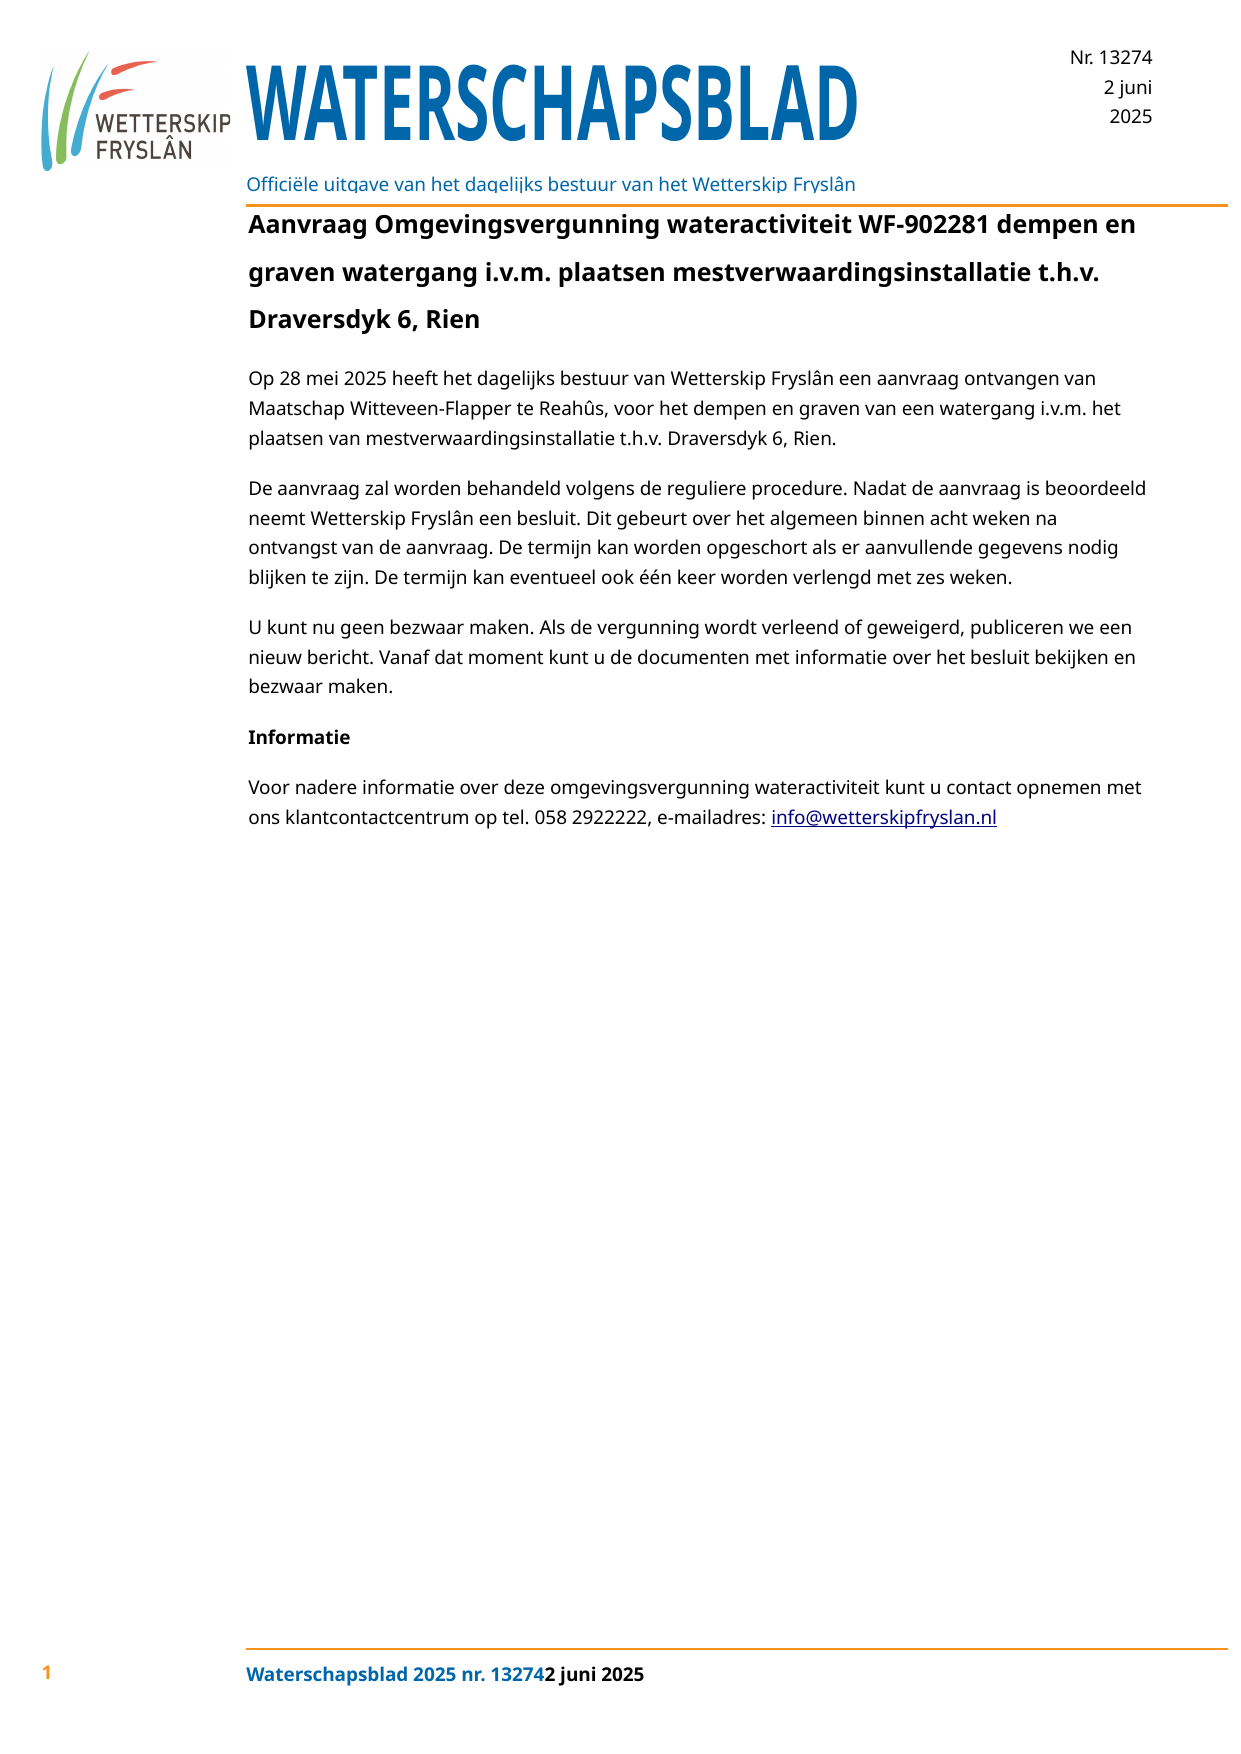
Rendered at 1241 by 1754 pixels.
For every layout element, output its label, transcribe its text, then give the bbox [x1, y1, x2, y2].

text Voor nadere informatie over deze omgevingsvergunning wateractiviteit kunt u contact opnemen met ons klantcontactcentrum op tel. 058 2922222, e-mailadres: info@wetterskipfryslan.nl [248, 774, 1152, 829]
text Aanvraag Omgevingsvergunning wateractiviteit WF-902281 dempen en graven watergang i.v.m. plaatsen mestverwaardingsinstallatie t.h.v. Draversdyk 6, Rien [248, 207, 1152, 336]
text U kunt nu geen bezwaar maken. Als de vergunning wordt verleend of geweigerd, publiceren we een nieuw bericht. Vanaf dat moment kunt u de documenten met informatie over het besluit bekijken en bezwaar maken. [248, 614, 1152, 699]
picture [41, 47, 231, 172]
text Op 28 mei 2025 heeft het dagelijks bestuur van Wetterskip Fryslân een aanvraag ontvangen van Maatschap Witteveen-Flapper te Reahûs, voor het dempen en graven van een watergang i.v.m. het plaatsen van mestverwaardingsinstallatie t.h.v. Draversdyk 6, Rien. [248, 366, 1152, 450]
text Informatie [248, 724, 1152, 749]
text De aanvraag zal worden behandeld volgens de reguliere procedure. Nadat de aanvraag is beoordeeld neemt Wetterskip Fryslân een besluit. Dit gebeurt over het algemeen binnen acht weken na ontvangst van de aanvraag. De termijn kan worden opgeschort als er aanvullende gegevens nodig blijken te zijn. De termijn kan eventueel ook één keer worden verlengd met zes weken. [248, 475, 1152, 589]
